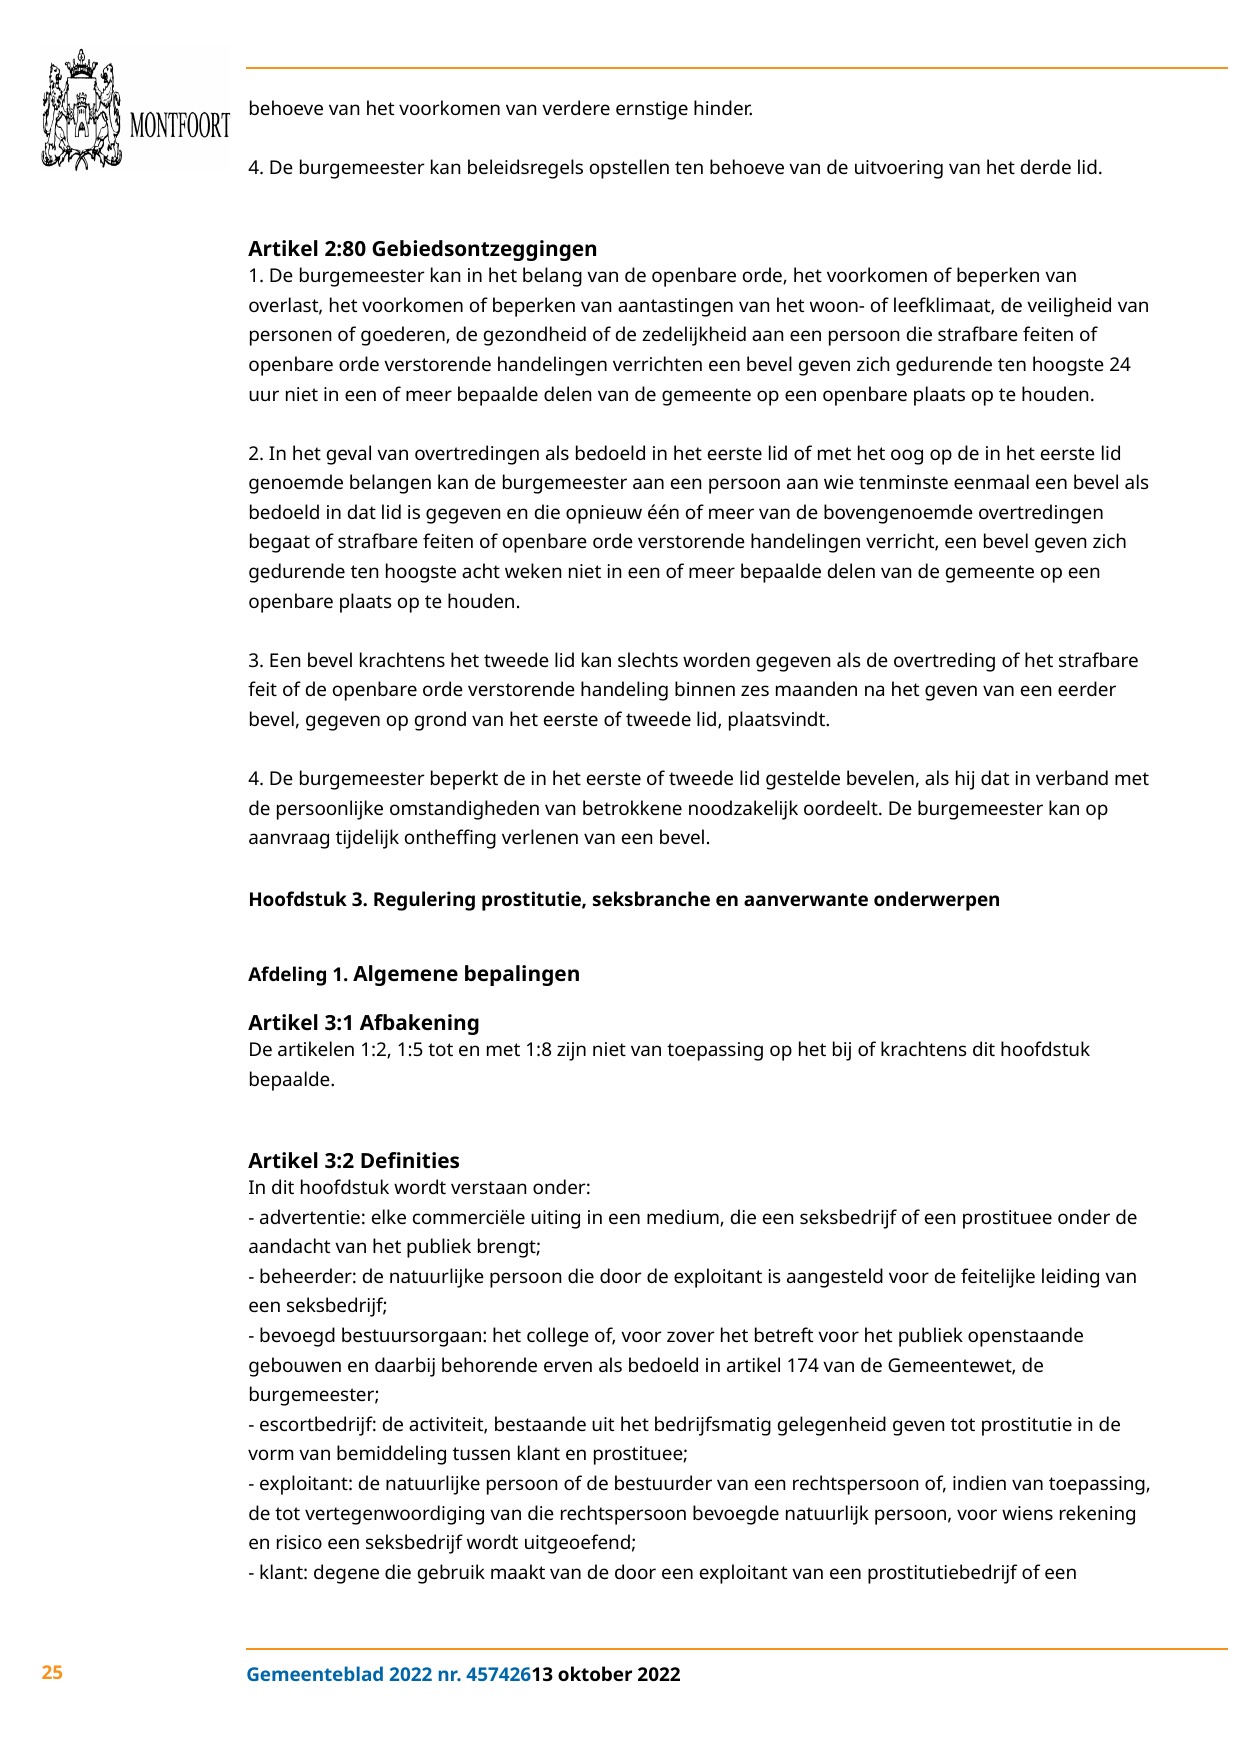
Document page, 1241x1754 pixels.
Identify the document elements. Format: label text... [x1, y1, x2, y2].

text Afdeling 1. Algemene bepalingen [248, 959, 1152, 987]
text Artikel 3:2 Definities [248, 1146, 1152, 1174]
text - escortbedrijf: de activiteit, bestaande uit het bedrijfsmatig gelegenheid geven tot prostitutie in de vorm van bemiddeling tussen klant en prostituee; [248, 1411, 1152, 1466]
text - bevoegd bestuursorgaan: het college of, voor zover het betreft voor het publiek openstaande gebouwen en daarbij behorende erven als bedoeld in artikel 174 van de Gemeentewet, de burgemeester; [248, 1322, 1152, 1407]
text 1. De burgemeester kan in het belang van de openbare orde, het voorkomen of beperken van overlast, het voorkomen of beperken van aantastingen van het woon- of leefklimaat, de veiligheid van personen of goederen, de gezondheid of de zedelijkheid aan een persoon die strafbare feiten of openbare orde verstorende handelingen verrichten een bevel geven zich gedurende ten hoogste 24 uur niet in een of meer bepaalde delen van de gemeente op een openbare plaats op te houden. [248, 262, 1152, 406]
text - klant: degene die gebruik maakt van de door een exploitant van een prostitutiebedrijf of een [248, 1559, 1152, 1585]
text 3. Een bevel krachtens het tweede lid kan slechts worden gegeven als de overtreding of het strafbare feit of de openbare orde verstorende handeling binnen zes maanden na het geven van een eerder bevel, gegeven op grond van het eerste of tweede lid, plaatsvindt. [248, 647, 1152, 732]
text Hoofdstuk 3. Regulering prostitutie, seksbranche en aanverwante onderwerpen [248, 884, 1152, 912]
text Artikel 2:80 Gebiedsontzeggingen [248, 234, 1152, 262]
picture [41, 47, 231, 172]
text - advertentie: elke commerciële uiting in een medium, die een seksbedrijf of een prostituee onder de aandacht van het publiek brengt; [248, 1204, 1152, 1259]
text De artikelen 1:2, 1:5 tot en met 1:8 zijn niet van toepassing op het bij of krachtens dit hoofdstuk bepaalde. [248, 1036, 1152, 1092]
text - beheerder: de natuurlijke persoon die door de exploitant is aangesteld voor de feitelijke leiding van een seksbedrijf; [248, 1263, 1152, 1318]
text - exploitant: de natuurlijke persoon of de bestuurder van een rechtspersoon of, indien van toepassing, de tot vertegenwoordiging van die rechtspersoon bevoegde natuurlijk persoon, voor wiens rekening en risico een seksbedrijf wordt uitgeoefend; [248, 1470, 1152, 1555]
text behoeve van het voorkomen van verdere ernstige hinder. [248, 95, 1152, 121]
text In dit hoofdstuk wordt verstaan onder: [248, 1174, 1152, 1200]
text 4. De burgemeester beperkt de in het eerste of tweede lid gestelde bevelen, als hij dat in verband met de persoonlijke omstandigheden van betrokkene noodzakelijk oordeelt. De burgemeester kan op aanvraag tijdelijk ontheffing verlenen van een bevel. [248, 765, 1152, 850]
text Artikel 3:1 Afbakening [248, 1008, 1152, 1036]
text 2. In het geval van overtredingen als bedoeld in het eerste lid of met het oog op de in het eerste lid genoemde belangen kan de burgemeester aan een persoon aan wie tenminste eenmaal een bevel als bedoeld in dat lid is gegeven en die opnieuw één of meer van de bovengenoemde overtredingen begaat of strafbare feiten of openbare orde verstorende handelingen verricht, een bevel geven zich gedurende ten hoogste acht weken niet in een of meer bepaalde delen van de gemeente op een openbare plaats op te houden. [248, 440, 1152, 613]
text 4. De burgemeester kan beleidsregels opstellen ten behoeve van de uitvoering van het derde lid. [248, 154, 1152, 180]
